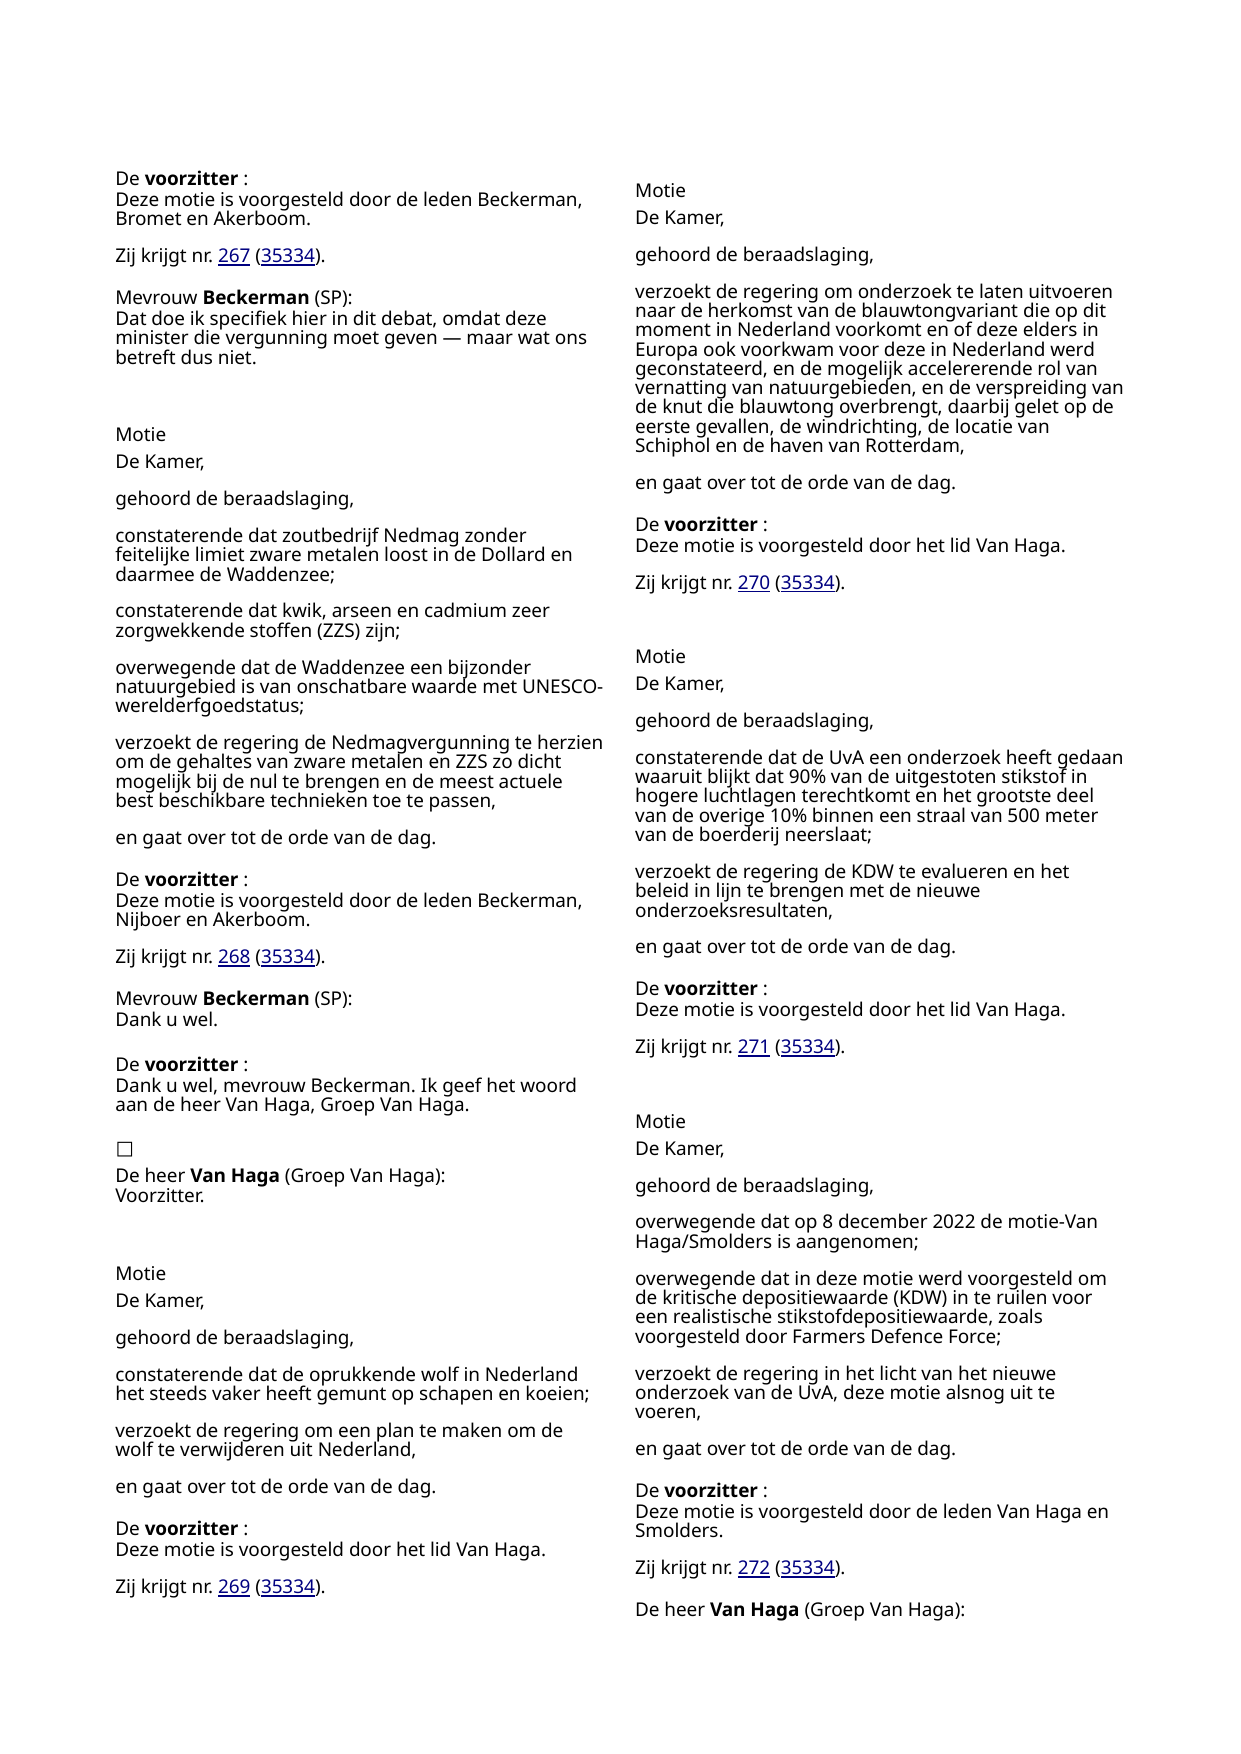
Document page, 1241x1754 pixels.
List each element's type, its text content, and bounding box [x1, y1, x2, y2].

text overwegende dat de Waddenzee een bijzonder natuurgebied is van onschatbare waarde met UNESCO-werelderfgoedstatus; [115, 659, 605, 717]
text gehoord de beraadslaging, [115, 1329, 605, 1348]
text Motie [635, 1108, 1125, 1134]
text Mevrouw Beckerman (SP): [115, 985, 605, 1011]
text De heer Van Haga (Groep Van Haga): [115, 1162, 605, 1187]
text Dat doe ik specifiek hier in dit debat, omdat deze minister die vergunning moet geven — maar wat ons betreft dus niet. [115, 310, 605, 368]
text Motie [115, 421, 605, 447]
text De voorzitter : [635, 976, 1125, 1001]
text en gaat over tot de orde van de dag. [635, 1440, 1125, 1459]
text en gaat over tot de orde van de dag. [115, 1478, 605, 1498]
text Motie [635, 177, 1125, 203]
text Deze motie is voorgesteld door de leden Van Haga en Smolders. [635, 1503, 1125, 1541]
text verzoekt de regering om onderzoek te laten uitvoeren naar de herkomst van de blauwtongvariant die op dit moment in Nederland voorkomt en of deze elders in Europa ook voorkwam voor deze in Nederland werd geconstateerd, en de mogelijk accelererende rol van vernatting van natuurgebieden, en de verspreiding van de knut die blauwtong overbrengt, daarbij gelet op de eerste gevallen, de windrichting, de locatie van Schiphol en de haven van Rotterdam, [635, 283, 1125, 456]
text De voorzitter : [115, 1515, 605, 1541]
text en gaat over tot de orde van de dag. [635, 938, 1125, 958]
text constaterende dat de oprukkende wolf in Nederland het steeds vaker heeft gemunt op schapen en koeien; [115, 1366, 605, 1404]
text Deze motie is voorgesteld door het lid Van Haga. [635, 1001, 1125, 1021]
text Deze motie is voorgesteld door de leden Beckerman, Nijboer en Akerboom. [115, 892, 605, 930]
text overwegende dat op 8 december 2022 de motie-Van Haga/Smolders is aangenomen; [635, 1213, 1125, 1252]
text Deze motie is voorgesteld door het lid Van Haga. [635, 537, 1125, 556]
text Zij krijgt nr. 271 (35334). [635, 1038, 1125, 1057]
text Zij krijgt nr. 270 (35334). [635, 574, 1125, 593]
text Mevrouw Beckerman (SP): [115, 284, 605, 310]
text De Kamer, [635, 1139, 1125, 1159]
text Voorzitter. [115, 1187, 605, 1207]
text verzoekt de regering de KDW te evalueren en het beleid in lijn te brengen met de nieuwe onderzoeksresultaten, [635, 863, 1125, 921]
text De voorzitter : [115, 866, 605, 892]
text Zij krijgt nr. 272 (35334). [635, 1559, 1125, 1578]
text De voorzitter : [115, 1051, 605, 1077]
text gehoord de beraadslaging, [635, 712, 1125, 731]
text Dank u wel. [115, 1011, 605, 1030]
text verzoekt de regering om een plan te maken om de wolf te verwijderen uit Nederland, [115, 1422, 605, 1461]
text Deze motie is voorgesteld door het lid Van Haga. [115, 1541, 605, 1560]
text Dank u wel, mevrouw Beckerman. Ik geef het woord aan de heer Van Haga, Groep Van Haga. [115, 1077, 605, 1115]
text Motie [635, 643, 1125, 669]
text ⬜ [115, 1136, 605, 1162]
text constaterende dat zoutbedrijf Nedmag zonder feitelijke limiet zware metalen loost in de Dollard en daarmee de Waddenzee; [115, 527, 605, 585]
text constaterende dat de UvA een onderzoek heeft gedaan waaruit blijkt dat 90% van de uitgestoten stikstof in hogere luchtlagen terechtkomt en het grootste deel van de overige 10% binnen een straal van 500 meter van de boerderij neerslaat; [635, 749, 1125, 845]
text De voorzitter : [115, 165, 605, 191]
text gehoord de beraadslaging, [115, 490, 605, 509]
text De voorzitter : [635, 511, 1125, 537]
text De Kamer, [635, 209, 1125, 228]
text constaterende dat kwik, arseen en cadmium zeer zorgwekkende stoffen (ZZS) zijn; [115, 602, 605, 641]
text en gaat over tot de orde van de dag. [115, 829, 605, 848]
text gehoord de beraadslaging, [635, 246, 1125, 265]
text verzoekt de regering de Nedmagvergunning te herzien om de gehaltes van zware metalen en ZZS zo dicht mogelijk bij de nul te brengen en de meest actuele best beschikbare technieken toe te passen, [115, 734, 605, 811]
text De Kamer, [635, 675, 1125, 694]
text De heer Van Haga (Groep Van Haga): [635, 1596, 1125, 1622]
text Zij krijgt nr. 269 (35334). [115, 1578, 605, 1597]
text Zij krijgt nr. 267 (35334). [115, 247, 605, 267]
text Zij krijgt nr. 268 (35334). [115, 948, 605, 967]
text gehoord de beraadslaging, [635, 1177, 1125, 1196]
text De voorzitter : [635, 1477, 1125, 1503]
text Motie [115, 1260, 605, 1286]
text verzoekt de regering in het licht van het nieuwe onderzoek van de UvA, deze motie alsnog uit te voeren, [635, 1364, 1125, 1422]
text en gaat over tot de orde van de dag. [635, 474, 1125, 493]
text De Kamer, [115, 1292, 605, 1311]
text Deze motie is voorgesteld door de leden Beckerman, Bromet en Akerboom. [115, 191, 605, 229]
text De Kamer, [115, 453, 605, 472]
text overwegende dat in deze motie werd voorgesteld om de kritische depositiewaarde (KDW) in te ruilen voor een realistische stikstofdepositiewaarde, zoals voorgesteld door Farmers Defence Force; [635, 1270, 1125, 1347]
